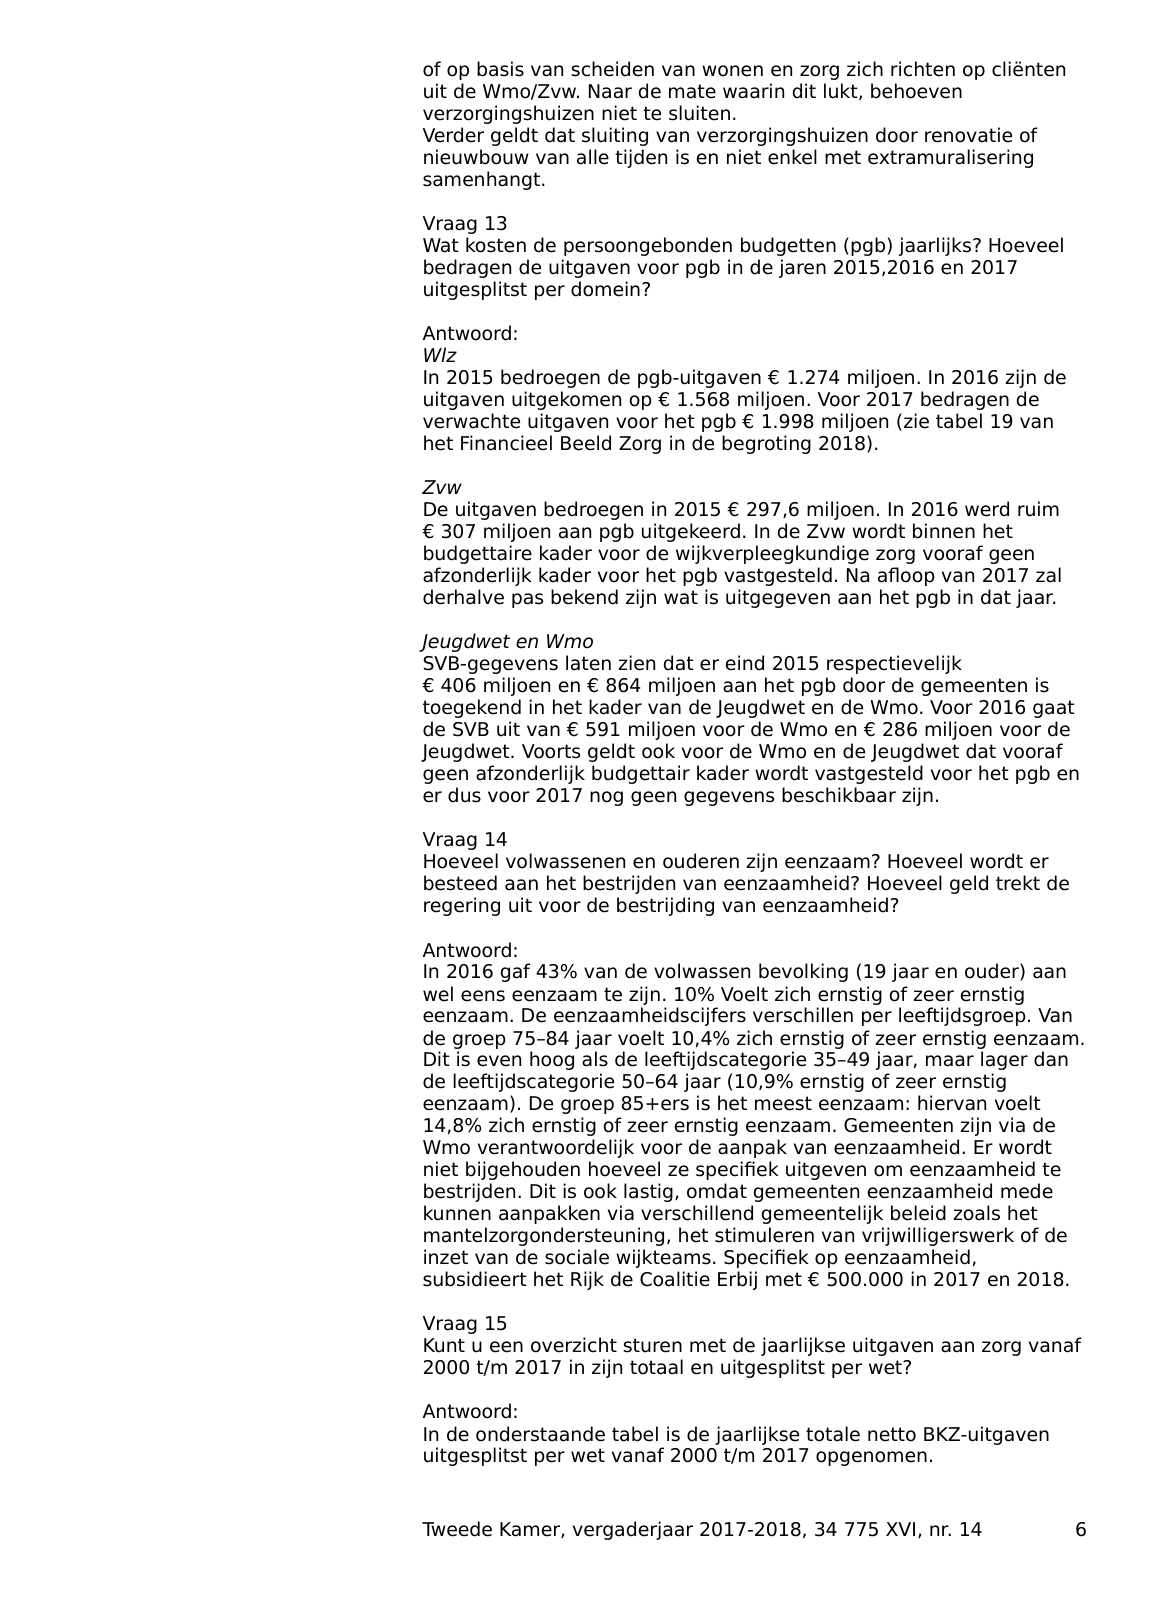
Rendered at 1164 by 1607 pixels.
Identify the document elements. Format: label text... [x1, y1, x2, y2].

text Hoeveel volwassenen en ouderen zijn eenzaam? Hoeveel wordt er besteed aan het bestrijden van eenzaamheid? Hoeveel geld trekt de regering uit voor de bestrijding van eenzaamheid? [422, 851, 1087, 917]
text Wat kosten de persoongebonden budgetten (pgb) jaarlijks? Hoeveel bedragen de uitgaven voor pgb in de jaren 2015,2016 en 2017 uitgesplitst per domein? [422, 235, 1087, 301]
text Vraag 13 [422, 213, 1087, 235]
text SVB-gegevens laten zien dat er eind 2015 respectievelijk € 406 miljoen en € 864 miljoen aan het pgb door de gemeenten is toegekend in het kader van de Jeugdwet en de Wmo. Voor 2016 gaat de SVB uit van € 591 miljoen voor de Wmo en € 286 miljoen voor de Jeugdwet. Voorts geldt ook voor de Wmo en de Jeugdwet dat vooraf geen afzonderlijk budgettair kader wordt vastgesteld voor het pgb en er dus voor 2017 nog geen gegevens beschikbaar zijn. [422, 653, 1087, 807]
text Wlz [422, 345, 1087, 367]
text In de onderstaande tabel is de jaarlijkse totale netto BKZ-uitgaven uitgesplitst per wet vanaf 2000 t/m 2017 opgenomen. [422, 1423, 1087, 1467]
text In 2015 bedroegen de pgb-uitgaven € 1.274 miljoen. In 2016 zijn de uitgaven uitgekomen op € 1.568 miljoen. Voor 2017 bedragen de verwachte uitgaven voor het pgb € 1.998 miljoen (zie tabel 19 van het Financieel Beeld Zorg in de begroting 2018). [422, 367, 1087, 455]
text of op basis van scheiden van wonen en zorg zich richten op cliënten uit de Wmo/Zvw. Naar de mate waarin dit lukt, behoeven verzorgingshuizen niet te sluiten. [422, 59, 1087, 125]
text Antwoord: [422, 939, 1087, 961]
text De uitgaven bedroegen in 2015 € 297,6 miljoen. In 2016 werd ruim € 307 miljoen aan pgb uitgekeerd. In de Zvw wordt binnen het budgettaire kader voor de wijkverpleegkundige zorg vooraf geen afzonderlijk kader voor het pgb vastgesteld. Na afloop van 2017 zal derhalve pas bekend zijn wat is uitgegeven aan het pgb in dat jaar. [422, 499, 1087, 609]
text Vraag 14 [422, 829, 1087, 851]
text Antwoord: [422, 1401, 1087, 1423]
text Verder geldt dat sluiting van verzorgingshuizen door renovatie of nieuwbouw van alle tijden is en niet enkel met extramuralisering samenhangt. [422, 125, 1087, 191]
text Antwoord: [422, 323, 1087, 345]
subtitle Zvw [422, 477, 1087, 499]
subtitle Jeugdwet en Wmo [422, 631, 1087, 653]
text Kunt u een overzicht sturen met de jaarlijkse uitgaven aan zorg vanaf 2000 t/m 2017 in zijn totaal en uitgesplitst per wet? [422, 1335, 1087, 1379]
text Vraag 15 [422, 1313, 1087, 1335]
text In 2016 gaf 43% van de volwassen bevolking (19 jaar en ouder) aan wel eens eenzaam te zijn. 10% Voelt zich ernstig of zeer ernstig eenzaam. De eenzaamheidscijfers verschillen per leeftijdsgroep. Van de groep 75–84 jaar voelt 10,4% zich ernstig of zeer ernstig eenzaam. Dit is even hoog als de leeftijdscategorie 35–49 jaar, maar lager dan de leeftijdscategorie 50–64 jaar (10,9% ernstig of zeer ernstig eenzaam). De groep 85+ers is het meest eenzaam: hiervan voelt 14,8% zich ernstig of zeer ernstig eenzaam. Gemeenten zijn via de Wmo verantwoordelijk voor de aanpak van eenzaamheid. Er wordt niet bijgehouden hoeveel ze specifiek uitgeven om eenzaamheid te bestrijden. Dit is ook lastig, omdat gemeenten eenzaamheid mede kunnen aanpakken via verschillend gemeentelijk beleid zoals het mantelzorgondersteuning, het stimuleren van vrijwilligerswerk of de inzet van de sociale wijkteams. Specifiek op eenzaamheid, subsidieert het Rijk de Coalitie Erbij met € 500.000 in 2017 en 2018. [422, 961, 1087, 1291]
